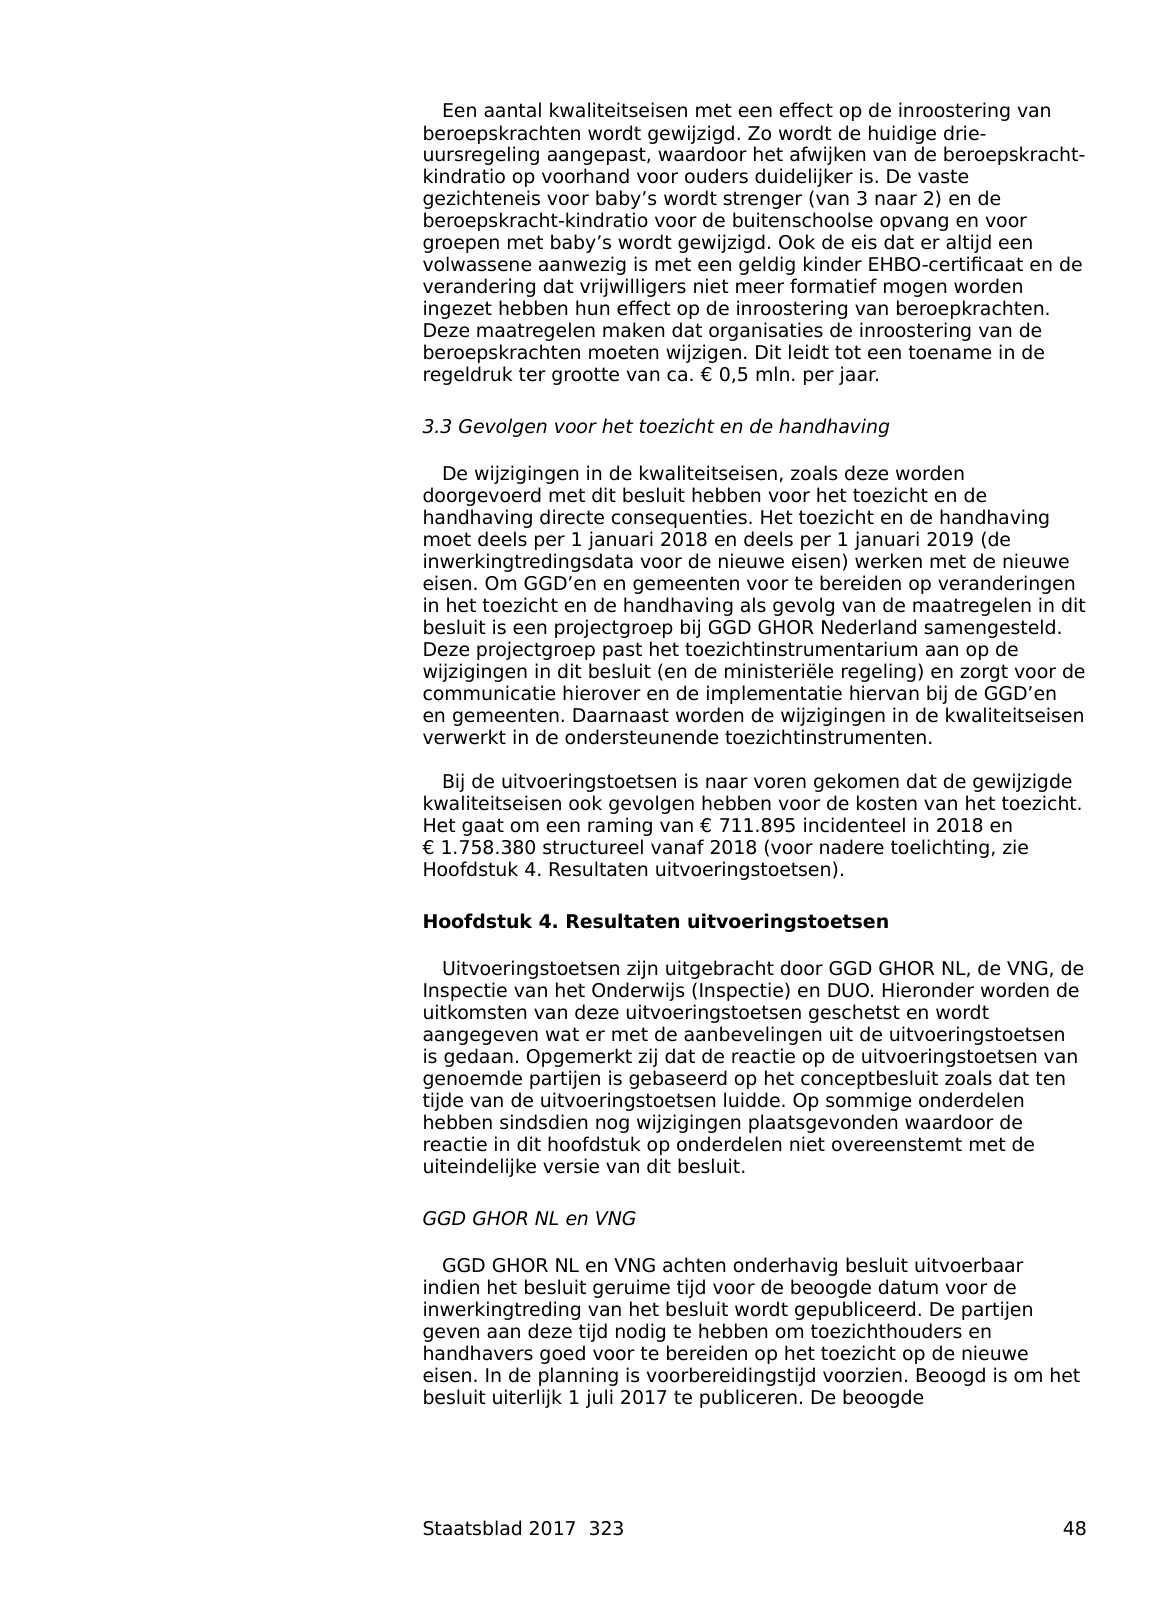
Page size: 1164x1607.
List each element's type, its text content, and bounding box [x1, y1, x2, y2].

text Uitvoeringstoetsen zijn uitgebracht door GGD GHOR NL, de VNG, de Inspectie van het Onderwijs (Inspectie) en DUO. Hieronder worden de uitkomsten van deze uitvoeringstoetsen geschetst en wordt aangegeven wat er met de aanbevelingen uit de uitvoeringstoetsen is gedaan. Opgemerkt zij dat de reactie op de uitvoeringstoetsen van genoemde partijen is gebaseerd op het conceptbesluit zoals dat ten tijde van de uitvoeringstoetsen luidde. Op sommige onderdelen hebben sindsdien nog wijzigingen plaatsgevonden waardoor de reactie in dit hoofdstuk op onderdelen niet overeenstemt met de uiteindelijke versie van dit besluit. [422, 958, 1087, 1178]
subtitle GGD GHOR NL en VNG [422, 1208, 1087, 1230]
text GGD GHOR NL en VNG achten onderhavig besluit uitvoerbaar indien het besluit geruime tijd voor de beoogde datum voor de inwerkingtreding van het besluit wordt gepubliceerd. De partijen geven aan deze tijd nodig te hebben om toezichthouders en handhavers goed voor te bereiden op het toezicht op de nieuwe eisen. In de planning is voorbereidingstijd voorzien. Beoogd is om het besluit uiterlijk 1 juli 2017 te publiceren. De beoogde [422, 1255, 1087, 1408]
subtitle 3.3 Gevolgen voor het toezicht en de handhaving [422, 416, 1087, 438]
text Bij de uitvoeringstoetsen is naar voren gekomen dat de gewijzigde kwaliteitseisen ook gevolgen hebben voor de kosten van het toezicht. Het gaat om een raming van € 711.895 incidenteel in 2018 en € 1.758.380 structureel vanaf 2018 (voor nadere toelichting, zie Hoofdstuk 4. Resultaten uitvoeringstoetsen). [422, 771, 1087, 881]
text De wijzigingen in de kwaliteitseisen, zoals deze worden doorgevoerd met dit besluit hebben voor het toezicht en de handhaving directe consequenties. Het toezicht en de handhaving moet deels per 1 januari 2018 en deels per 1 januari 2019 (de inwerkingtredingsdata voor de nieuwe eisen) werken met de nieuwe eisen. Om GGD’en en gemeenten voor te bereiden op veranderingen in het toezicht en de handhaving als gevolg van de maatregelen in dit besluit is een projectgroep bij GGD GHOR Nederland samengesteld. Deze projectgroep past het toezichtinstrumentarium aan op de wijzigingen in dit besluit (en de ministeriële regeling) en zorgt voor de communicatie hierover en de implementatie hiervan bij de GGD’en en gemeenten. Daarnaast worden de wijzigingen in de kwaliteitseisen verwerkt in de ondersteunende toezichtinstrumenten. [422, 463, 1087, 749]
text Een aantal kwaliteitseisen met een effect op de inroostering van beroepskrachten wordt gewijzigd. Zo wordt de huidige drie-uursregeling aangepast, waardoor het afwijken van de beroepskracht-kindratio op voorhand voor ouders duidelijker is. De vaste gezichteneis voor baby’s wordt strenger (van 3 naar 2) en de beroepskracht-kindratio voor de buitenschoolse opvang en voor groepen met baby’s wordt gewijzigd. Ook de eis dat er altijd een volwassene aanwezig is met een geldig kinder EHBO-certificaat en de verandering dat vrijwilligers niet meer formatief mogen worden ingezet hebben hun effect op de inroostering van beroepkrachten. Deze maatregelen maken dat organisaties de inroostering van de beroepskrachten moeten wijzigen. Dit leidt tot een toename in de regeldruk ter grootte van ca. € 0,5 mln. per jaar. [422, 100, 1087, 386]
subtitle Hoofdstuk 4. Resultaten uitvoeringstoetsen [422, 911, 1087, 933]
